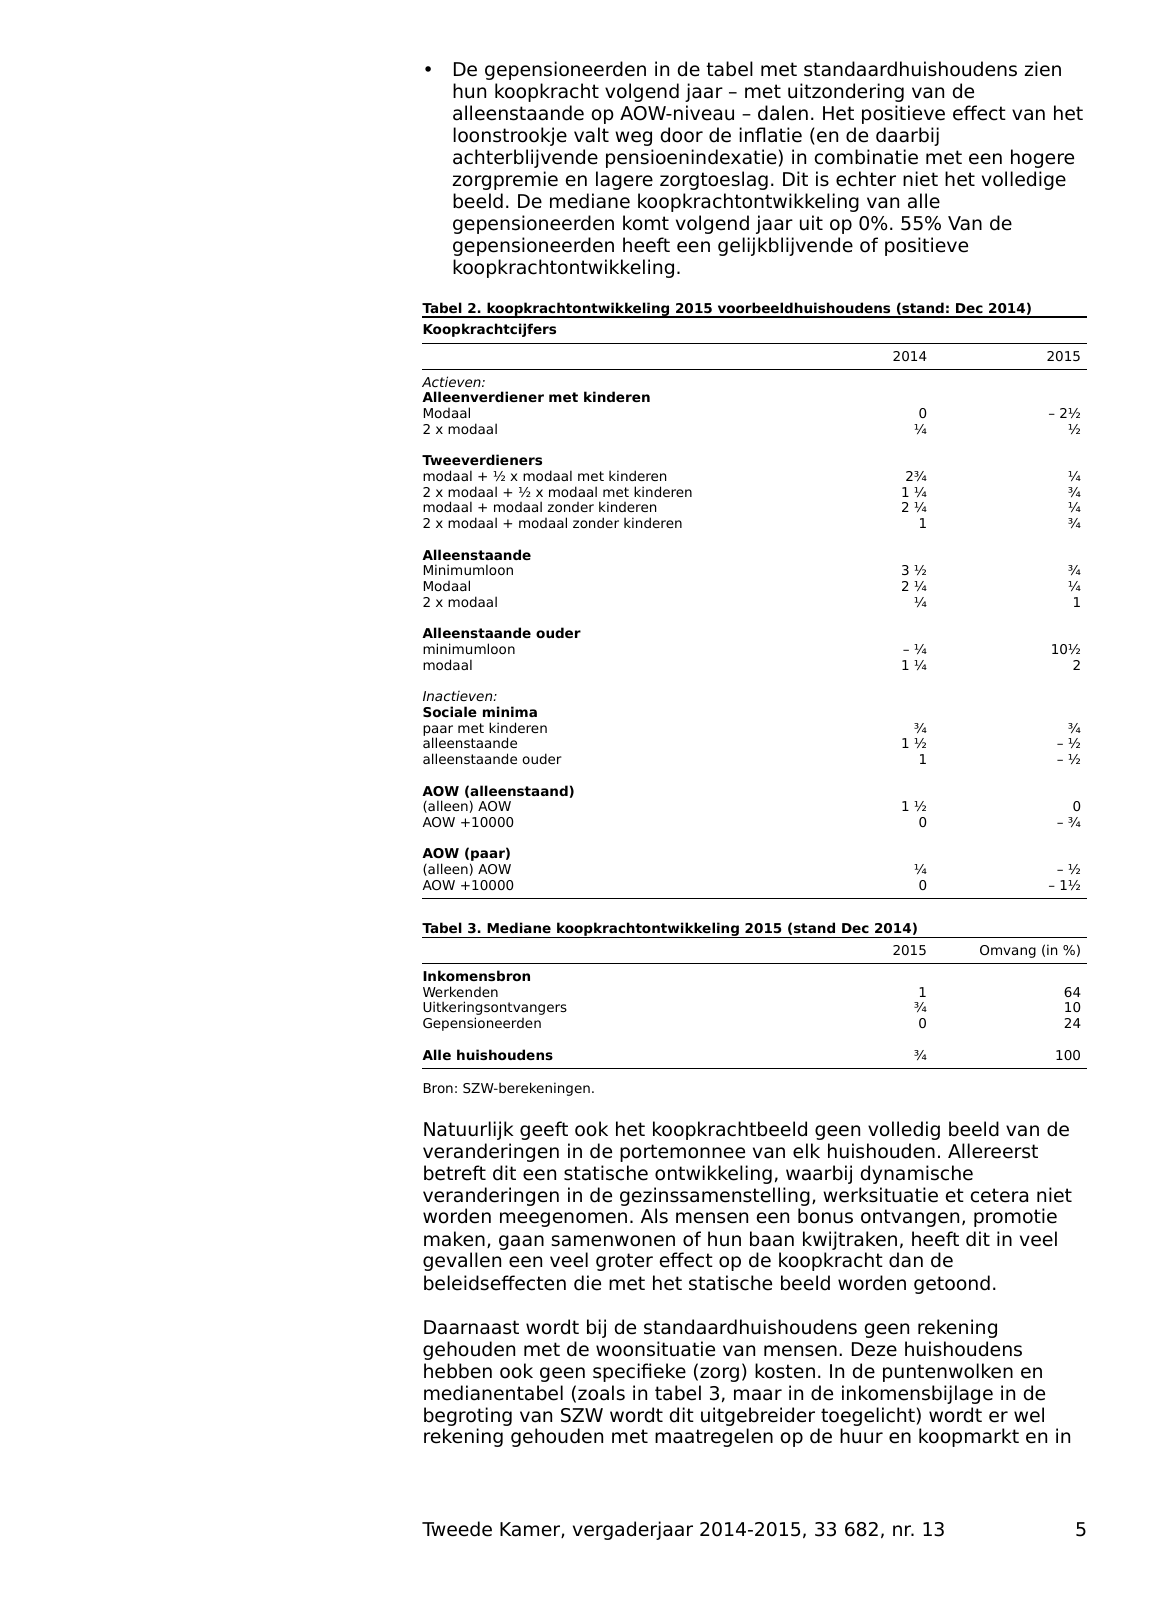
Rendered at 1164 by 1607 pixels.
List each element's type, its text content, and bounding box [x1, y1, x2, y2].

table_cell – ½ [933, 736, 1087, 752]
table_cell 0 [783, 878, 933, 898]
table_cell (alleen) AOW [422, 862, 782, 878]
table_cell [422, 831, 782, 846]
table_cell 3 ½ [783, 563, 933, 579]
table_cell Uitkeringsontvangers [422, 1000, 783, 1016]
table_cell 10½ [933, 642, 1087, 658]
table_cell [783, 610, 933, 626]
table_cell [933, 689, 1087, 705]
table_cell 1 ¼ [783, 485, 933, 500]
table_cell Tweeverdieners [422, 453, 782, 469]
table_cell [783, 831, 933, 846]
table_cell ¼ [783, 862, 933, 878]
table_cell Sociale minima [422, 705, 782, 721]
table_cell ¼ [783, 422, 933, 437]
table_cell AOW +10000 [422, 878, 782, 898]
table_cell [933, 964, 1087, 984]
table_cell 1 ½ [783, 799, 933, 815]
table_cell 2 x modaal + ½ x modaal met kinderen [422, 485, 782, 500]
table_cell [933, 705, 1087, 721]
table_cell Alleenverdiener met kinderen [422, 390, 782, 406]
table_cell 0 [783, 1016, 932, 1032]
table_header Tabel 3. Mediane koopkrachtontwikkeling 2015 (stand Dec 2014) [422, 921, 1087, 937]
table_cell Minimumloon [422, 563, 782, 579]
table_cell 2 [933, 658, 1087, 673]
table_cell [783, 673, 933, 689]
table_cell [933, 438, 1087, 453]
table_cell ¼ [933, 579, 1087, 595]
table_cell [933, 846, 1087, 862]
table_cell [783, 438, 933, 453]
table_cell [933, 548, 1087, 563]
table_cell 100 [933, 1048, 1087, 1068]
table_cell ¾ [783, 1048, 932, 1068]
table_cell ¼ [933, 469, 1087, 484]
table_cell [422, 768, 782, 783]
table_cell 2014 [783, 344, 933, 369]
table_cell Alleenstaande ouder [422, 626, 782, 642]
table_cell [422, 532, 782, 547]
table_cell ¾ [933, 563, 1087, 579]
table_cell [783, 453, 933, 469]
table_cell alleenstaande [422, 736, 782, 752]
table_cell modaal + ½ x modaal met kinderen [422, 469, 782, 484]
table_cell [933, 532, 1087, 547]
table_cell [933, 831, 1087, 846]
table_cell ¾ [783, 721, 933, 736]
table_cell 1 ¼ [783, 658, 933, 673]
table_cell Alleenstaande [422, 548, 782, 563]
table_cell 0 [783, 406, 933, 422]
table_cell [933, 673, 1087, 689]
table_cell [933, 784, 1087, 799]
text Natuurlijk geeft ook het koopkrachtbeeld geen volledig beeld van de veranderingen in de portemonnee van elk huishouden. Allereerst betreft dit een statische ontwikkeling, waarbij dynamische veranderingen in de gezinssamenstelling, werksituatie et cetera niet worden meegenomen. Als mensen een bonus ontvangen, promotie maken, gaan samenwonen of hun baan kwijtraken, heeft dit in veel gevallen een veel groter effect op de koopkracht dan de beleidseffecten die met het statische beeld worden getoond. [422, 1118, 1087, 1294]
table_cell Gepensioneerden [422, 1016, 783, 1032]
table_cell 0 [933, 799, 1087, 815]
table_cell 2015 [783, 938, 932, 963]
table_cell ¼ [783, 595, 933, 610]
table_cell (alleen) AOW [422, 799, 782, 815]
table_cell minimumloon [422, 642, 782, 658]
table_cell 1 [933, 595, 1087, 610]
table_cell [933, 453, 1087, 469]
table_cell Werkenden [422, 985, 783, 1000]
table_cell modaal [422, 658, 782, 673]
table_cell 1 [783, 985, 932, 1000]
table_cell 1 ½ [783, 736, 933, 752]
table_cell [783, 1032, 932, 1047]
table_cell 0 [783, 815, 933, 831]
text Daarnaast wordt bij de standaardhuishoudens geen rekening gehouden met de woonsituatie van mensen. Deze huishoudens hebben ook geen specifieke (zorg) kosten. In de puntenwolken en medianentabel (zoals in tabel 3, maar in de inkomensbijlage in de begroting van SZW wordt dit uitgebreider toegelicht) wordt er wel rekening gehouden met maatregelen op de huur en koopmarkt en in [422, 1317, 1087, 1448]
table_cell 1 [783, 752, 933, 768]
table_cell 2 x modaal + modaal zonder kinderen [422, 516, 782, 532]
table_cell [933, 370, 1087, 390]
table_cell AOW +10000 [422, 815, 782, 831]
table_cell paar met kinderen [422, 721, 782, 736]
table_cell [933, 768, 1087, 783]
table_cell – 1½ [933, 878, 1087, 898]
table_cell [933, 626, 1087, 642]
table_cell Modaal [422, 406, 782, 422]
table_cell ¼ [933, 500, 1087, 516]
table_cell [783, 626, 933, 642]
table_cell 2015 [933, 344, 1087, 369]
table_cell [783, 846, 933, 862]
table_cell [422, 673, 782, 689]
table_cell [783, 964, 932, 984]
table_cell AOW (paar) [422, 846, 782, 862]
table_cell Alle huishoudens [422, 1048, 783, 1068]
table_cell 1 [783, 516, 933, 532]
table_cell 2¾ [783, 469, 933, 484]
table_cell [783, 705, 933, 721]
table_cell Koopkrachtcijfers [422, 318, 782, 343]
table_header Tabel 2. koopkrachtontwikkeling 2015 voorbeeldhuishoudens (stand: Dec 2014) [422, 301, 1087, 316]
table_cell [783, 318, 933, 343]
table_cell Inkomensbron [422, 964, 783, 984]
table_cell ¾ [933, 485, 1087, 500]
table_cell [422, 344, 782, 369]
table_cell [422, 438, 782, 453]
table_cell [422, 610, 782, 626]
table_cell alleenstaande ouder [422, 752, 782, 768]
table_cell ½ [933, 422, 1087, 437]
table_cell – ¼ [783, 642, 933, 658]
table_cell 2 x modaal [422, 595, 782, 610]
table_cell modaal + modaal zonder kinderen [422, 500, 782, 516]
table_cell Omvang (in %) [933, 938, 1087, 963]
table_cell – ½ [933, 752, 1087, 768]
table_cell [933, 318, 1087, 343]
table_cell Inactieven: [422, 689, 782, 705]
table_cell – 2½ [933, 406, 1087, 422]
text • De gepensioneerden in de tabel met standaardhuishoudens zien hun koopkracht volgend jaar – met uitzondering van de alleenstaande op AOW-niveau – dalen. Het positieve effect van het loonstrookje valt weg door de inflatie (en de daarbij achterblijvende pensioenindexatie) in combinatie met een hogere zorgpremie en lagere zorgtoeslag. Dit is echter niet het volledige beeld. De mediane koopkrachtontwikkeling van alle gepensioneerden komt volgend jaar uit op 0%. 55% Van de gepensioneerden heeft een gelijkblijvende of positieve koopkrachtontwikkeling. [422, 59, 1087, 279]
table_cell [783, 390, 933, 406]
table_cell Actieven: [422, 370, 782, 390]
table_cell 2 ¼ [783, 500, 933, 516]
table_cell [933, 390, 1087, 406]
table_cell ¾ [783, 1000, 932, 1016]
table_cell [933, 610, 1087, 626]
table_cell – ½ [933, 862, 1087, 878]
table_cell Bron: SZW-berekeningen. [422, 1069, 1087, 1096]
table_cell Modaal [422, 579, 782, 595]
table_cell – ¾ [933, 815, 1087, 831]
table_cell 24 [933, 1016, 1087, 1032]
table_cell [783, 784, 933, 799]
table_cell ¾ [933, 516, 1087, 532]
table_cell 64 [933, 985, 1087, 1000]
table_cell [783, 768, 933, 783]
table_cell AOW (alleenstaand) [422, 784, 782, 799]
table_cell [783, 532, 933, 547]
table_cell [783, 548, 933, 563]
table_cell [422, 938, 783, 963]
table_cell [933, 1032, 1087, 1047]
table_cell [783, 689, 933, 705]
table_cell 10 [933, 1000, 1087, 1016]
table_cell 2 ¼ [783, 579, 933, 595]
table_cell ¾ [933, 721, 1087, 736]
table_cell [783, 370, 933, 390]
table_cell [422, 1032, 783, 1047]
table_cell 2 x modaal [422, 422, 782, 437]
